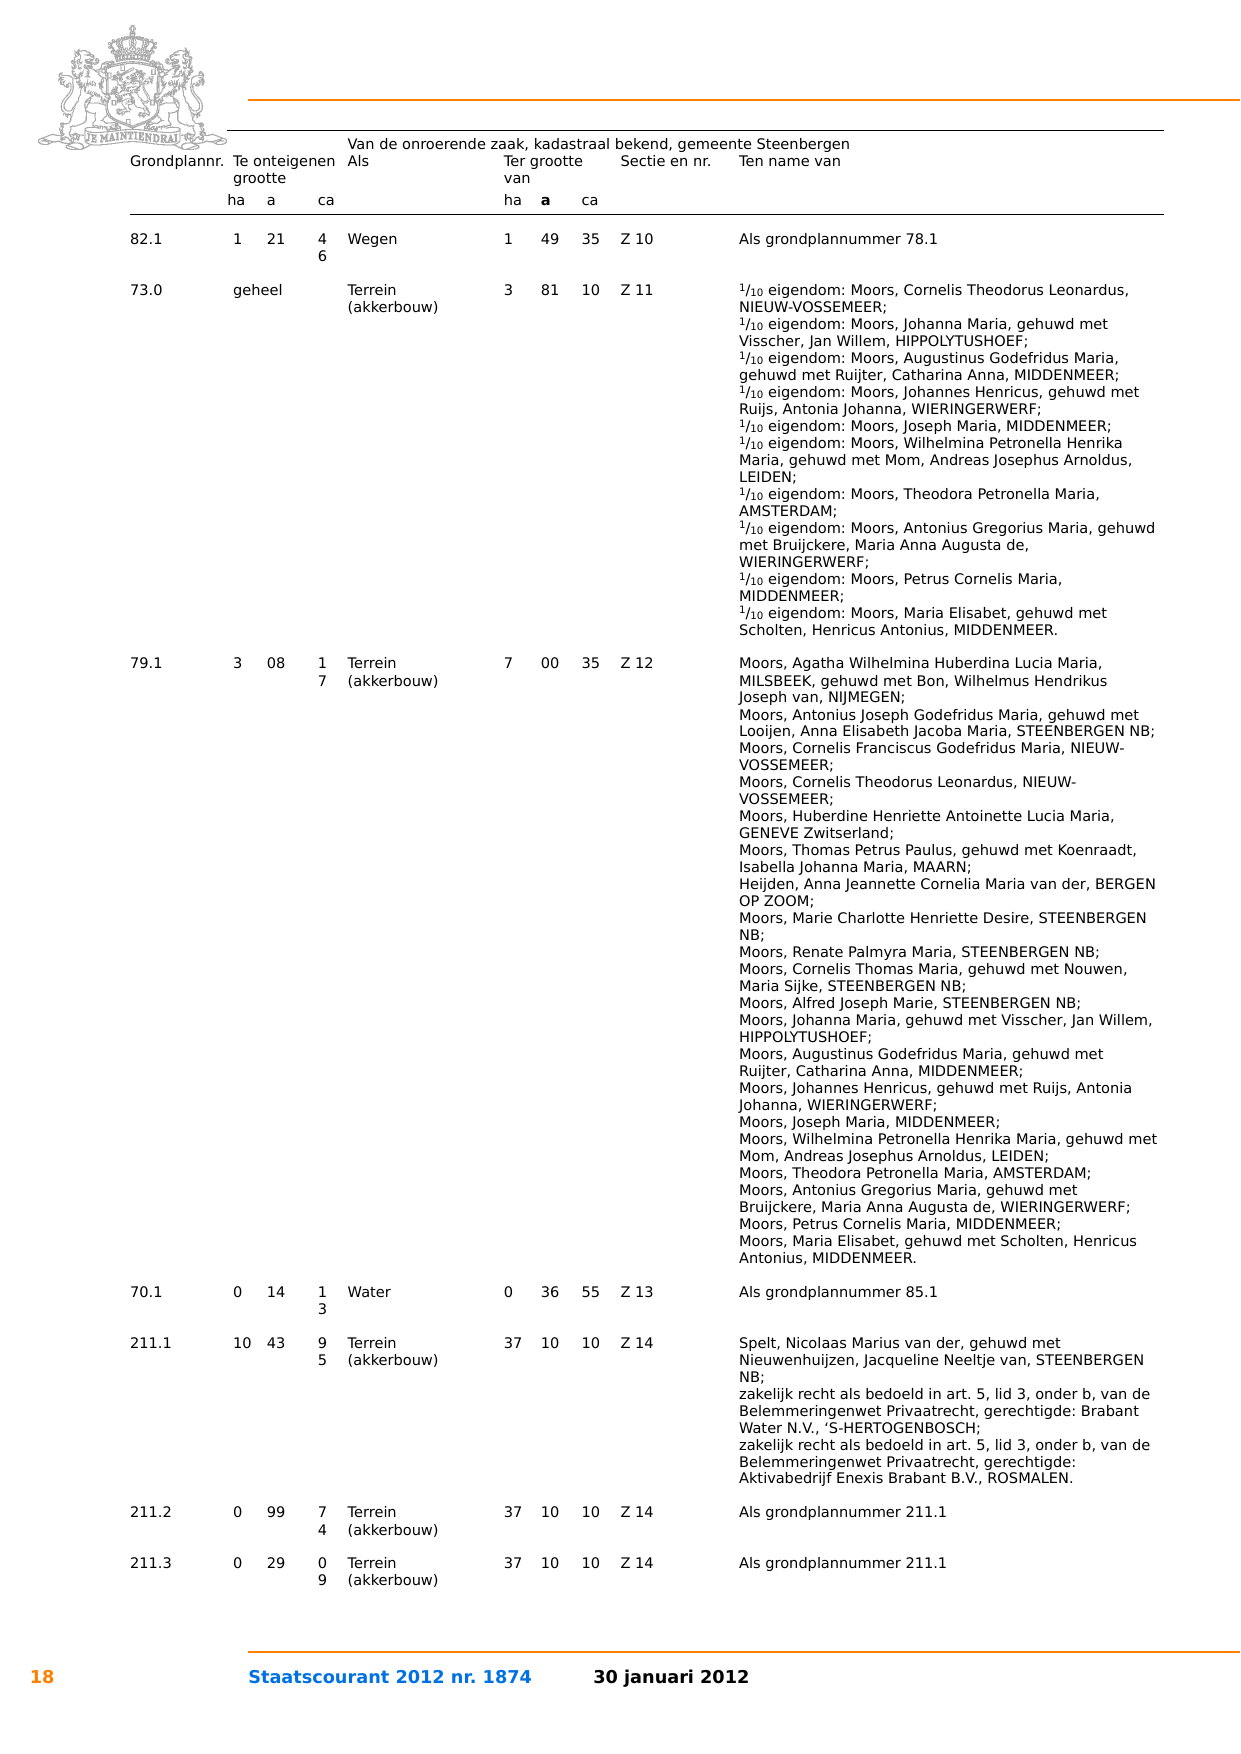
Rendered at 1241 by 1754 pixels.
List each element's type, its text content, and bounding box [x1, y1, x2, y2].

table_cell [535, 1267, 576, 1284]
table_cell [312, 1318, 341, 1334]
table_cell 37 [498, 1335, 534, 1487]
table_cell [312, 639, 341, 655]
table_cell geheel [227, 282, 341, 638]
table_cell [227, 1318, 261, 1334]
table_cell [498, 265, 534, 282]
table_cell [614, 265, 733, 282]
table_cell [614, 639, 733, 655]
table_cell 3 [227, 655, 261, 1267]
table_cell Z 12 [614, 655, 733, 1267]
table_cell Z 14 [614, 1335, 733, 1487]
table_cell [498, 1538, 534, 1555]
table_header [130, 131, 341, 153]
table_cell [261, 1488, 312, 1504]
table_cell ca [576, 191, 614, 214]
table_cell Z 11 [614, 282, 733, 638]
table_cell 10 [576, 1335, 614, 1487]
table_cell 74 [312, 1504, 341, 1538]
table_cell Ten name van [733, 153, 1163, 214]
table_cell [312, 1267, 341, 1284]
table_cell 3 [498, 282, 534, 638]
table_cell [312, 1488, 341, 1504]
table_cell 81 [535, 282, 576, 638]
table_cell [498, 1589, 534, 1606]
table_cell [341, 639, 498, 655]
table_cell [227, 215, 261, 231]
table_cell Terrein (akkerbouw) [341, 1335, 498, 1487]
table_cell [341, 215, 498, 231]
table_cell [733, 215, 1163, 231]
table_cell [227, 639, 261, 655]
table_cell 82.1 [130, 231, 227, 265]
table_cell 1 [227, 231, 261, 265]
table_cell ha [227, 191, 261, 214]
table_cell [535, 1538, 576, 1555]
table_cell [130, 1267, 227, 1284]
table_cell 10 [535, 1335, 576, 1487]
table_cell a [261, 191, 312, 214]
table_cell 21 [261, 231, 312, 265]
table_cell Als grondplannummer 78.1 [733, 231, 1163, 265]
table_cell [341, 265, 498, 282]
table_cell 99 [261, 1504, 312, 1538]
table_cell [261, 639, 312, 655]
table_cell ha [498, 191, 534, 214]
table_cell [498, 639, 534, 655]
table_cell 55 [576, 1284, 614, 1318]
table_cell Ter grootte van [498, 153, 614, 191]
table_cell Z 10 [614, 231, 733, 265]
table_cell 10 [576, 1504, 614, 1538]
table_cell [535, 1318, 576, 1334]
table_cell 0 [498, 1284, 534, 1318]
table_cell [733, 639, 1163, 655]
table_cell [576, 1589, 614, 1606]
table_cell [130, 215, 227, 231]
table_cell [614, 1318, 733, 1334]
table_cell [498, 1488, 534, 1504]
table_cell [227, 1589, 261, 1606]
table_cell [614, 1538, 733, 1555]
table_cell Als grondplannummer 85.1 [733, 1284, 1163, 1318]
table_cell 46 [312, 231, 341, 265]
table_cell 0 [227, 1504, 261, 1538]
table_cell [614, 1589, 733, 1606]
table_cell 36 [535, 1284, 576, 1318]
table_cell [130, 639, 227, 655]
table_cell Terrein (akkerbouw) [341, 655, 498, 1267]
table_cell [227, 1267, 261, 1284]
table_cell [498, 215, 534, 231]
table_cell 73.0 [130, 282, 227, 638]
table_cell [341, 1538, 498, 1555]
table_cell Wegen [341, 231, 498, 265]
table_cell Z 13 [614, 1284, 733, 1318]
table_cell 0 [227, 1555, 261, 1589]
table_cell Als [341, 153, 498, 214]
table_cell [261, 1267, 312, 1284]
table_cell [535, 1589, 576, 1606]
table_cell [576, 1318, 614, 1334]
table_cell [261, 1538, 312, 1555]
table_cell 17 [312, 655, 341, 1267]
table_cell 7 [498, 655, 534, 1267]
table_cell Te onteigenen grootte [227, 153, 341, 191]
table_cell Als grondplannummer 211.1 [733, 1504, 1163, 1538]
table_cell 1/10 eigendom: Moors, Cornelis Theodorus Leonardus, NIEUW-VOSSEMEER; 1/10 eigendom: Moors, Johanna Maria, gehuwd met Visscher, Jan Willem, HIPPOLYTUSHOEF; 1/10 eigendom: Moors, Augustinus Godefridus Maria, gehuwd met Ruijter, Catharina Anna, MIDDENMEER; 1/10 eigendom: Moors, Johannes Henricus, gehuwd met Ruijs, Antonia Johanna, WIERINGERWERF; 1/10 eigendom: Moors, Joseph Maria, MIDDENMEER; 1/10 eigendom: Moors, Wilhelmina Petronella Henrika Maria, gehuwd met Mom, Andreas Josephus Arnoldus, LEIDEN; 1/10 eigendom: Moors, Theodora Petronella Maria, AMSTERDAM; 1/10 eigendom: Moors, Antonius Gregorius Maria, gehuwd met Bruijckere, Maria Anna Augusta de, WIERINGERWERF; 1/10 eigendom: Moors, Petrus Cornelis Maria, MIDDENMEER; 1/10 eigendom: Moors, Maria Elisabet, gehuwd met Scholten, Henricus Antonius, MIDDENMEER. [733, 282, 1163, 638]
table_cell 13 [312, 1284, 341, 1318]
table_cell 1 [498, 231, 534, 265]
table_cell [576, 1267, 614, 1284]
table_cell [312, 215, 341, 231]
table_cell [341, 1267, 498, 1284]
table_cell 211.2 [130, 1504, 227, 1538]
table_cell [130, 1318, 227, 1334]
table_cell [130, 1538, 227, 1555]
table_cell [733, 1267, 1163, 1284]
picture [38, 25, 227, 150]
table_cell 35 [576, 231, 614, 265]
table_cell [535, 215, 576, 231]
table_cell [733, 1538, 1163, 1555]
table_cell [312, 1538, 341, 1555]
table_cell [227, 265, 341, 282]
table_cell [576, 639, 614, 655]
table_cell [261, 1318, 312, 1334]
table_cell 09 [312, 1555, 341, 1589]
table_cell [535, 1488, 576, 1504]
table_cell [130, 1589, 227, 1606]
table_cell 10 [535, 1504, 576, 1538]
table_cell [498, 1267, 534, 1284]
table_cell [341, 1488, 498, 1504]
table_cell [733, 1488, 1163, 1504]
table_cell [614, 215, 733, 231]
table_cell [576, 265, 614, 282]
table_cell 10 [576, 1555, 614, 1589]
table_cell Als grondplannummer 211.1 [733, 1555, 1163, 1589]
table_cell [614, 1267, 733, 1284]
table_cell 49 [535, 231, 576, 265]
table_cell 29 [261, 1555, 312, 1589]
table_cell Grondplannr. [130, 153, 227, 214]
table_cell [535, 265, 576, 282]
table_cell [341, 1589, 498, 1606]
table_cell [498, 1318, 534, 1334]
table_cell [130, 265, 227, 282]
table_cell 10 [576, 282, 614, 638]
table_cell [130, 1488, 227, 1504]
table_cell Terrein (akkerbouw) [341, 1504, 498, 1538]
table_cell a [535, 191, 576, 214]
table_cell [614, 1488, 733, 1504]
table_cell 37 [498, 1555, 534, 1589]
table_cell 211.1 [130, 1335, 227, 1487]
table_cell 43 [261, 1335, 312, 1487]
table_cell [576, 1538, 614, 1555]
table_cell [341, 1318, 498, 1334]
table_cell [576, 215, 614, 231]
table_cell [312, 1589, 341, 1606]
table_cell [733, 265, 1163, 282]
table_cell Z 14 [614, 1504, 733, 1538]
table_cell Spelt, Nicolaas Marius van der, gehuwd met Nieuwenhuijzen, Jacqueline Neeltje van, STEENBERGEN NB; zakelijk recht als bedoeld in art. 5, lid 3, onder b, van de Belemmeringenwet Privaatrecht, gerechtigde: Brabant Water N.V., ‘S-HERTOGENBOSCH; zakelijk recht als bedoeld in art. 5, lid 3, onder b, van de Belemmeringenwet Privaatrecht, gerechtigde: Aktivabedrijf Enexis Brabant B.V., ROSMALEN. [733, 1335, 1163, 1487]
table_cell [535, 639, 576, 655]
table_cell [733, 1589, 1163, 1606]
table_cell 14 [261, 1284, 312, 1318]
table_cell [576, 1488, 614, 1504]
table_cell Terrein (akkerbouw) [341, 282, 498, 638]
table_cell Moors, Agatha Wilhelmina Huberdina Lucia Maria, MILSBEEK, gehuwd met Bon, Wilhelmus Hendrikus Joseph van, NIJMEGEN; Moors, Antonius Joseph Godefridus Maria, gehuwd met Looijen, Anna Elisabeth Jacoba Maria, STEENBERGEN NB; Moors, Cornelis Franciscus Godefridus Maria, NIEUW-VOSSEMEER; Moors, Cornelis Theodorus Leonardus, NIEUW-VOSSEMEER; Moors, Huberdine Henriette Antoinette Lucia Maria, GENEVE Zwitserland; Moors, Thomas Petrus Paulus, gehuwd met Koenraadt, Isabella Johanna Maria, MAARN; Heijden, Anna Jeannette Cornelia Maria van der, BERGEN OP ZOOM; Moors, Marie Charlotte Henriette Desire, STEENBERGEN NB; Moors, Renate Palmyra Maria, STEENBERGEN NB; Moors, Cornelis Thomas Maria, gehuwd met Nouwen, Maria Sijke, STEENBERGEN NB; Moors, Alfred Joseph Marie, STEENBERGEN NB; Moors, Johanna Maria, gehuwd met Visscher, Jan Willem, HIPPOLYTUSHOEF; Moors, Augustinus Godefridus Maria, gehuwd met Ruijter, Catharina Anna, MIDDENMEER; Moors, Johannes Henricus, gehuwd met Ruijs, Antonia Johanna, WIERINGERWERF; Moors, Joseph Maria, MIDDENMEER; Moors, Wilhelmina Petronella Henrika Maria, gehuwd met Mom, Andreas Josephus Arnoldus, LEIDEN; Moors, Theodora Petronella Maria, AMSTERDAM; Moors, Antonius Gregorius Maria, gehuwd met Bruijckere, Maria Anna Augusta de, WIERINGERWERF; Moors, Petrus Cornelis Maria, MIDDENMEER; Moors, Maria Elisabet, gehuwd met Scholten, Henricus Antonius, MIDDENMEER. [733, 655, 1163, 1267]
table_cell 10 [227, 1335, 261, 1487]
table_cell [227, 1488, 261, 1504]
table_cell 10 [535, 1555, 576, 1589]
table_cell [261, 1589, 312, 1606]
table_cell 08 [261, 655, 312, 1267]
table_header Van de onroerende zaak, kadastraal bekend, gemeente Steenbergen [341, 131, 1163, 153]
table_cell 79.1 [130, 655, 227, 1267]
table_cell 35 [576, 655, 614, 1267]
table_cell 95 [312, 1335, 341, 1487]
table_cell Sectie en nr. [614, 153, 733, 214]
table_cell Water [341, 1284, 498, 1318]
table_cell 211.3 [130, 1555, 227, 1589]
table_cell [227, 1538, 261, 1555]
table_cell 37 [498, 1504, 534, 1538]
table_cell [733, 1318, 1163, 1334]
table_cell 0 [227, 1284, 261, 1318]
table_cell Z 14 [614, 1555, 733, 1589]
table_cell [261, 215, 312, 231]
table_cell 70.1 [130, 1284, 227, 1318]
table_cell 00 [535, 655, 576, 1267]
table_cell Terrein (akkerbouw) [341, 1555, 498, 1589]
table_cell ca [312, 191, 341, 214]
